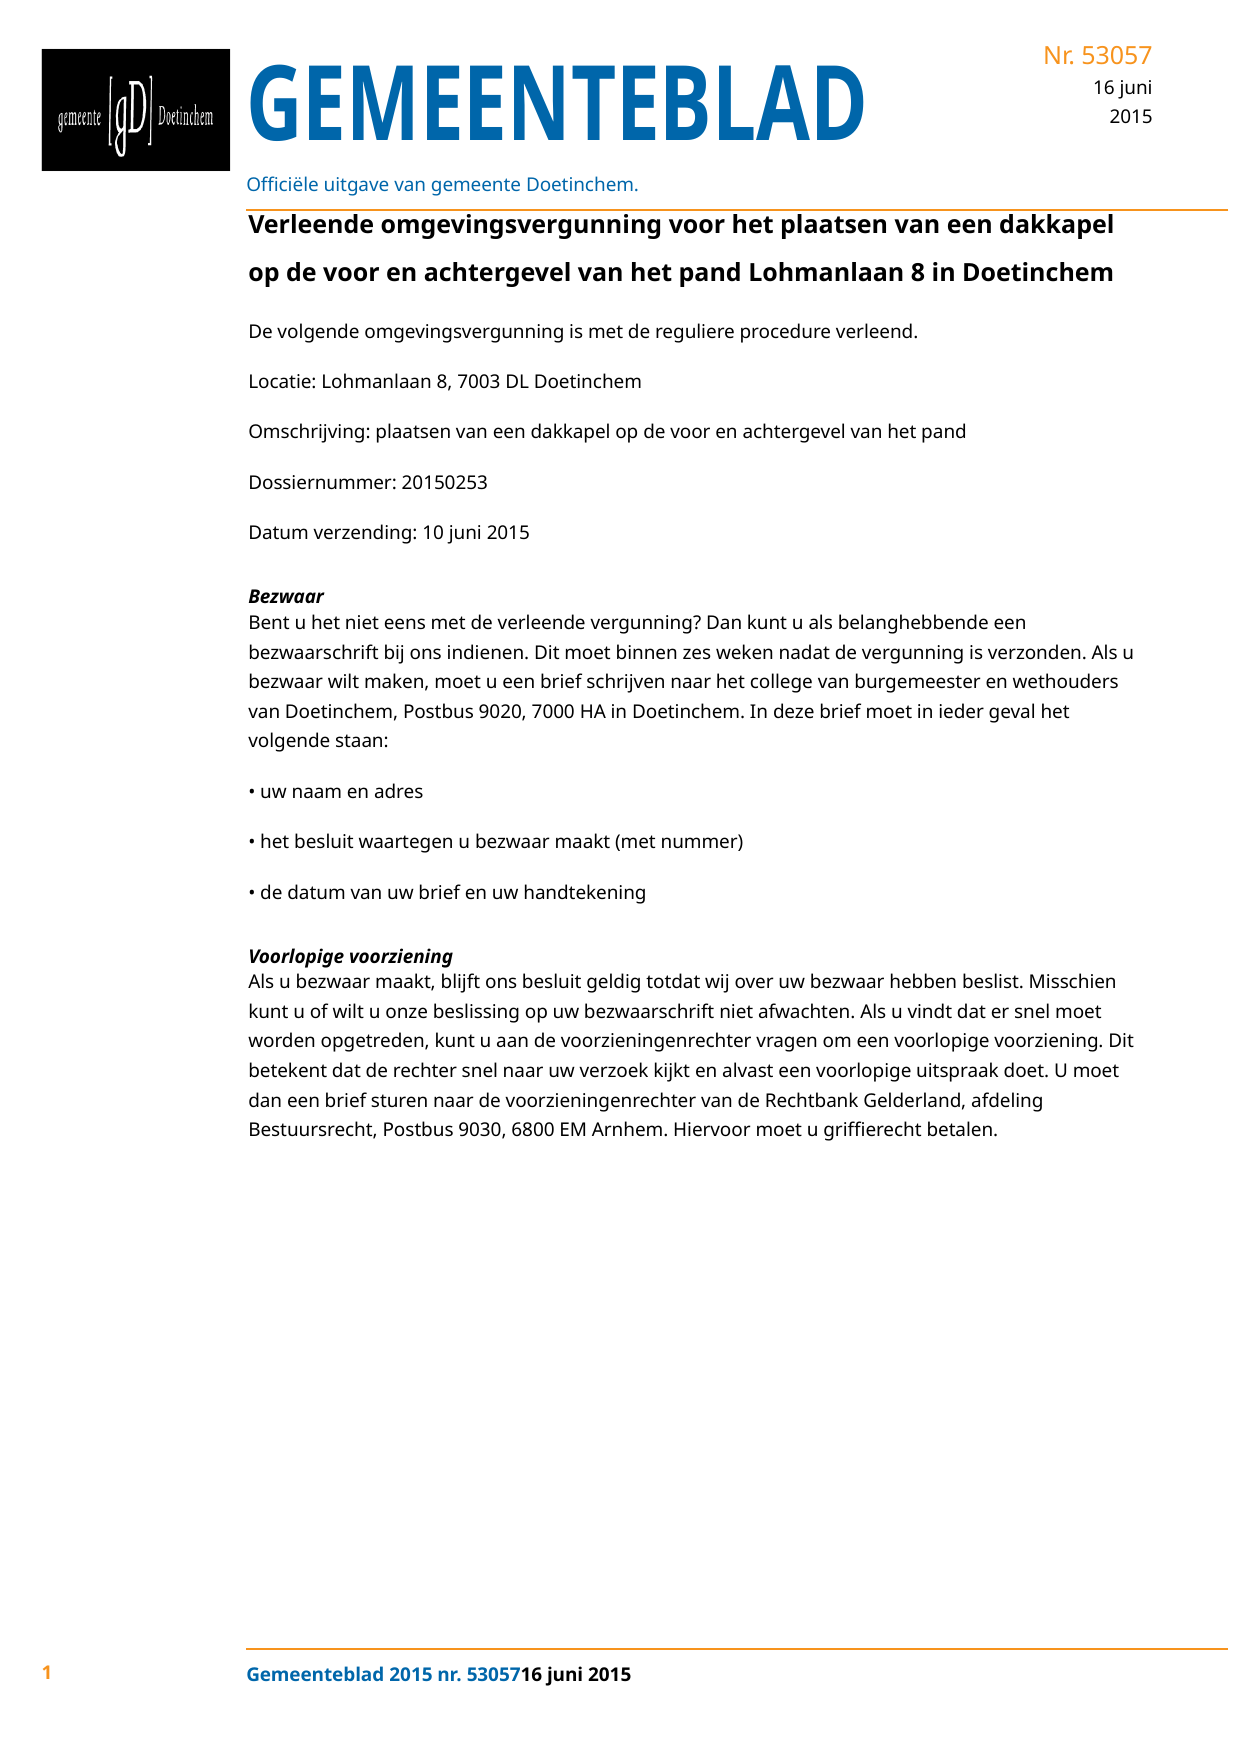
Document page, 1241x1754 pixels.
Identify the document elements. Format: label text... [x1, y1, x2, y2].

text Omschrijving: plaatsen van een dakkapel op de voor en achtergevel van het pand [248, 419, 1152, 444]
text Als u bezwaar maakt, blijft ons besluit geldig totdat wij over uw bezwaar hebben beslist. Misschien kunt u of wilt u onze beslissing op uw bezwaarschrift niet afwachten. Als u vindt dat er snel moet worden opgetreden, kunt u aan de voorzieningenrechter vragen om een voorlopige voorziening. Dit betekent dat de rechter snel naar uw verzoek kijkt en alvast een voorlopige uitspraak doet. U moet dan een brief sturen naar de voorzieningenrechter van de Rechtbank Gelderland, afdeling Bestuursrecht, Postbus 9030, 6800 EM Arnhem. Hiervoor moet u griffierecht betalen. [248, 968, 1152, 1142]
text Bent u het niet eens met de verleende vergunning? Dan kunt u als belanghebbende een bezwaarschrift bij ons indienen. Dit moet binnen zes weken nadat de vergunning is verzonden. Als u bezwaar wilt maken, moet u een brief schrijven naar het college van burgemeester en wethouders van Doetinchem, Postbus 9020, 7000 HA in Doetinchem. In deze brief moet in ieder geval het volgende staan: [248, 609, 1152, 753]
text Verleende omgevingsvergunning voor het plaatsen van een dakkapel op de voor en achtergevel van het pand Lohmanlaan 8 in Doetinchem [248, 211, 1152, 288]
picture [41, 47, 231, 172]
text Locatie: Lohmanlaan 8, 7003 DL Doetinchem [248, 368, 1152, 394]
text De volgende omgevingsvergunning is met de reguliere procedure verleend. [248, 318, 1152, 344]
text Voorlopige voorziening [248, 943, 1152, 968]
text • de datum van uw brief en uw handtekening [248, 879, 1152, 904]
text • het besluit waartegen u bezwaar maakt (met nummer) [248, 828, 1152, 854]
text Dossiernummer: 20150253 [248, 469, 1152, 495]
text Datum verzending: 10 juni 2015 [248, 519, 1152, 545]
text Bezwaar [248, 583, 1152, 609]
text • uw naam en adres [248, 778, 1152, 804]
